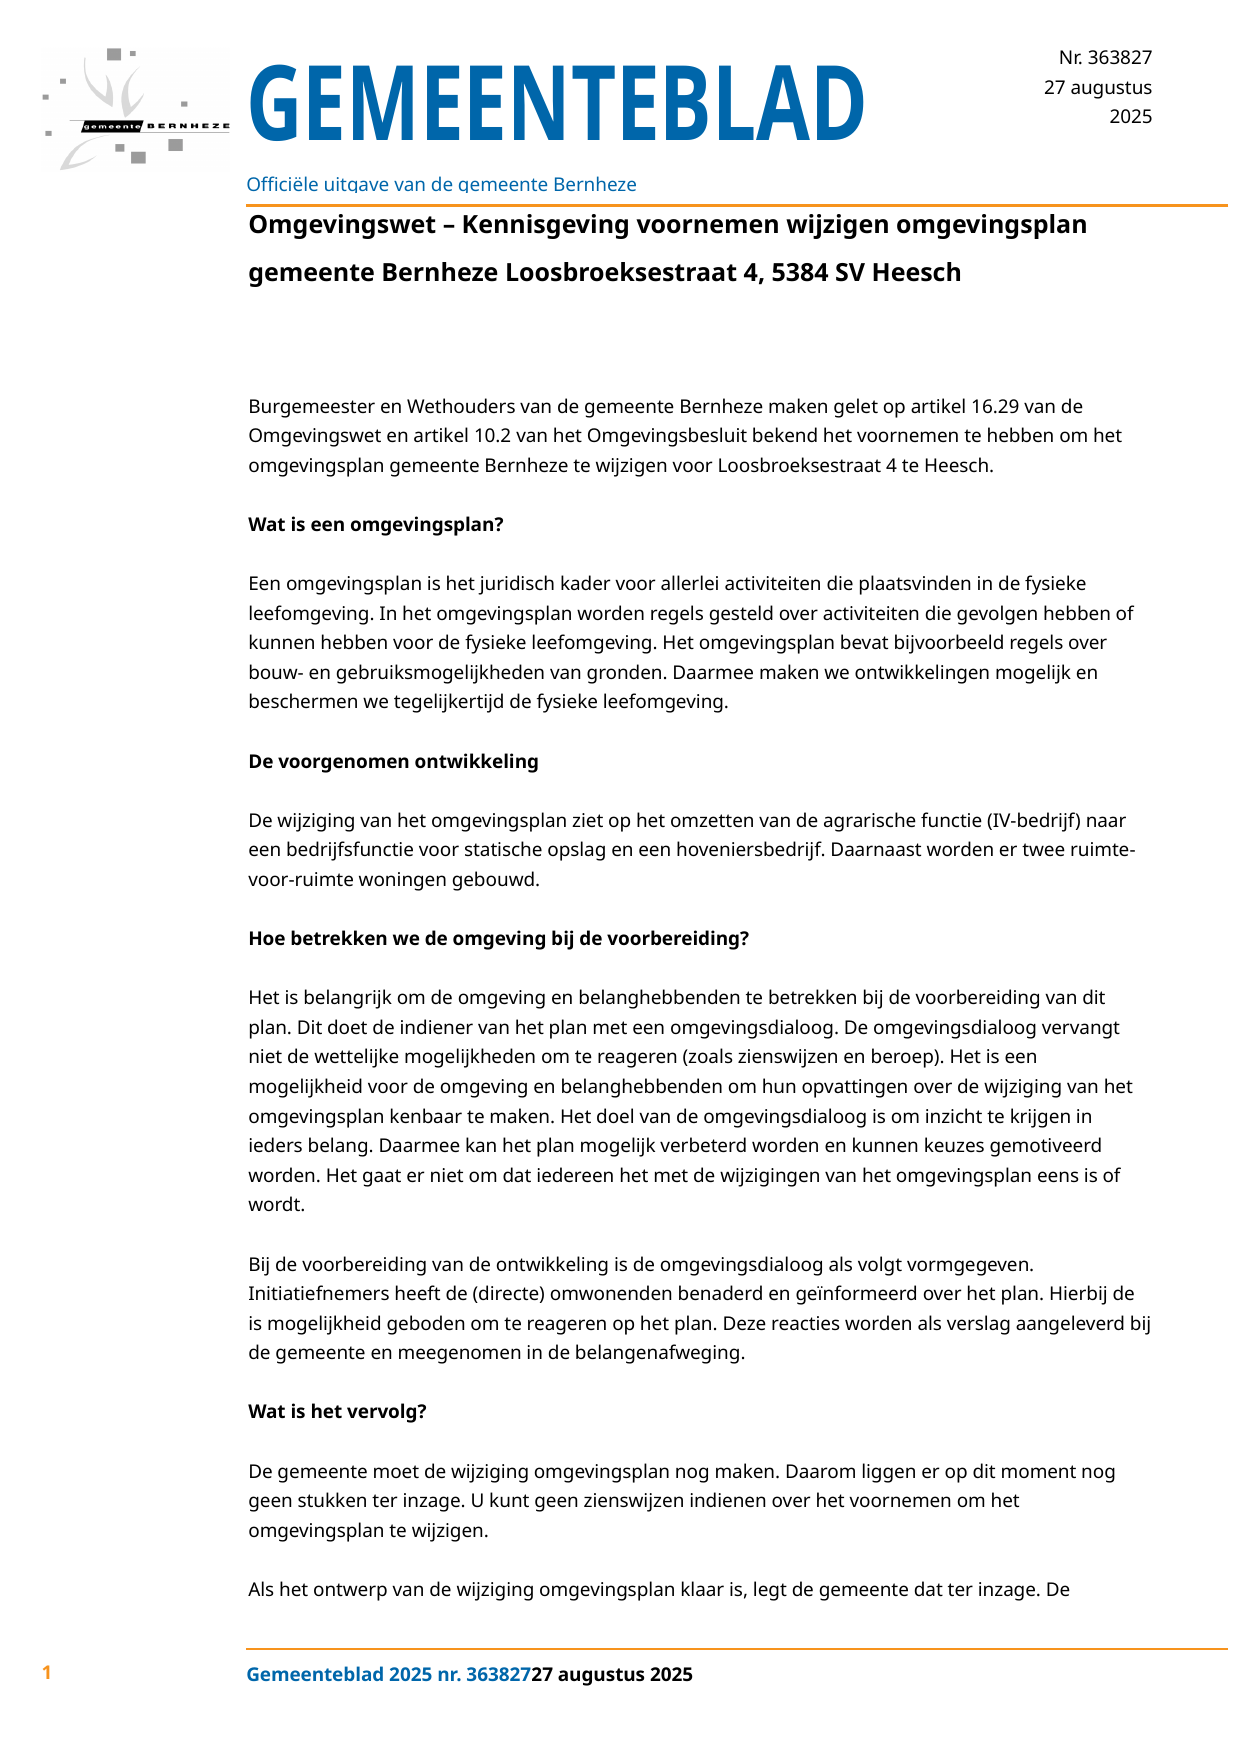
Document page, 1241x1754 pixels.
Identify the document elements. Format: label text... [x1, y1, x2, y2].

text Bij de voorbereiding van de ontwikkeling is de omgevingsdialoog als volgt vormgegeven. Initiatiefnemers heeft de (directe) omwonenden benaderd en geïnformeerd over het plan. Hierbij de is mogelijkheid geboden om te reageren op het plan. Deze reacties worden als verslag aangeleverd bij de gemeente en meegenomen in de belangenafweging. [248, 1251, 1152, 1365]
text De gemeente moet de wijziging omgevingsplan nog maken. Daarom liggen er op dit moment nog geen stukken ter inzage. U kunt geen zienswijzen indienen over het voornemen om het omgevingsplan te wijzigen. [248, 1458, 1152, 1543]
text Burgemeester en Wethouders van de gemeente Bernheze maken gelet op artikel 16.29 van de Omgevingswet en artikel 10.2 van het Omgevingsbesluit bekend het voornemen te hebben om het omgevingsplan gemeente Bernheze te wijzigen voor Loosbroeksestraat 4 te Heesch. [248, 393, 1152, 478]
text Omgevingswet – Kennisgeving voornemen wijzigen omgevingsplan gemeente Bernheze Loosbroeksestraat 4, 5384 SV Heesch [248, 207, 1152, 288]
text Wat is het vervolg? [248, 1399, 1152, 1424]
text Hoe betrekken we de omgeving bij de voorbereiding? [248, 925, 1152, 951]
picture [41, 47, 231, 172]
text Een omgevingsplan is het juridisch kader voor allerlei activiteiten die plaatsvinden in de fysieke leefomgeving. In het omgevingsplan worden regels gesteld over activiteiten die gevolgen hebben of kunnen hebben voor de fysieke leefomgeving. Het omgevingsplan bevat bijvoorbeeld regels over bouw- en gebruiksmogelijkheden van gronden. Daarmee maken we ontwikkelingen mogelijk en beschermen we tegelijkertijd de fysieke leefomgeving. [248, 570, 1152, 714]
text Wat is een omgevingsplan? [248, 511, 1152, 537]
text Het is belangrijk om de omgeving en belanghebbenden te betrekken bij de voorbereiding van dit plan. Dit doet de indiener van het plan met een omgevingsdialoog. De omgevingsdialoog vervangt niet de wettelijke mogelijkheden om te reageren (zoals zienswijzen en beroep). Het is een mogelijkheid voor de omgeving en belanghebbenden om hun opvattingen over de wijziging van het omgevingsplan kenbaar te maken. Het doel van de omgevingsdialoog is om inzicht te krijgen in ieders belang. Daarmee kan het plan mogelijk verbeterd worden en kunnen keuzes gemotiveerd worden. Het gaat er niet om dat iedereen het met de wijzigingen van het omgevingsplan eens is of wordt. [248, 984, 1152, 1217]
text De wijziging van het omgevingsplan ziet op het omzetten van de agrarische functie (IV-bedrijf) naar een bedrijfsfunctie voor statische opslag en een hoveniersbedrijf. Daarnaast worden er twee ruimte-voor-ruimte woningen gebouwd. [248, 807, 1152, 892]
text De voorgenomen ontwikkeling [248, 748, 1152, 774]
text Als het ontwerp van de wijziging omgevingsplan klaar is, legt de gemeente dat ter inzage. De [248, 1576, 1152, 1602]
